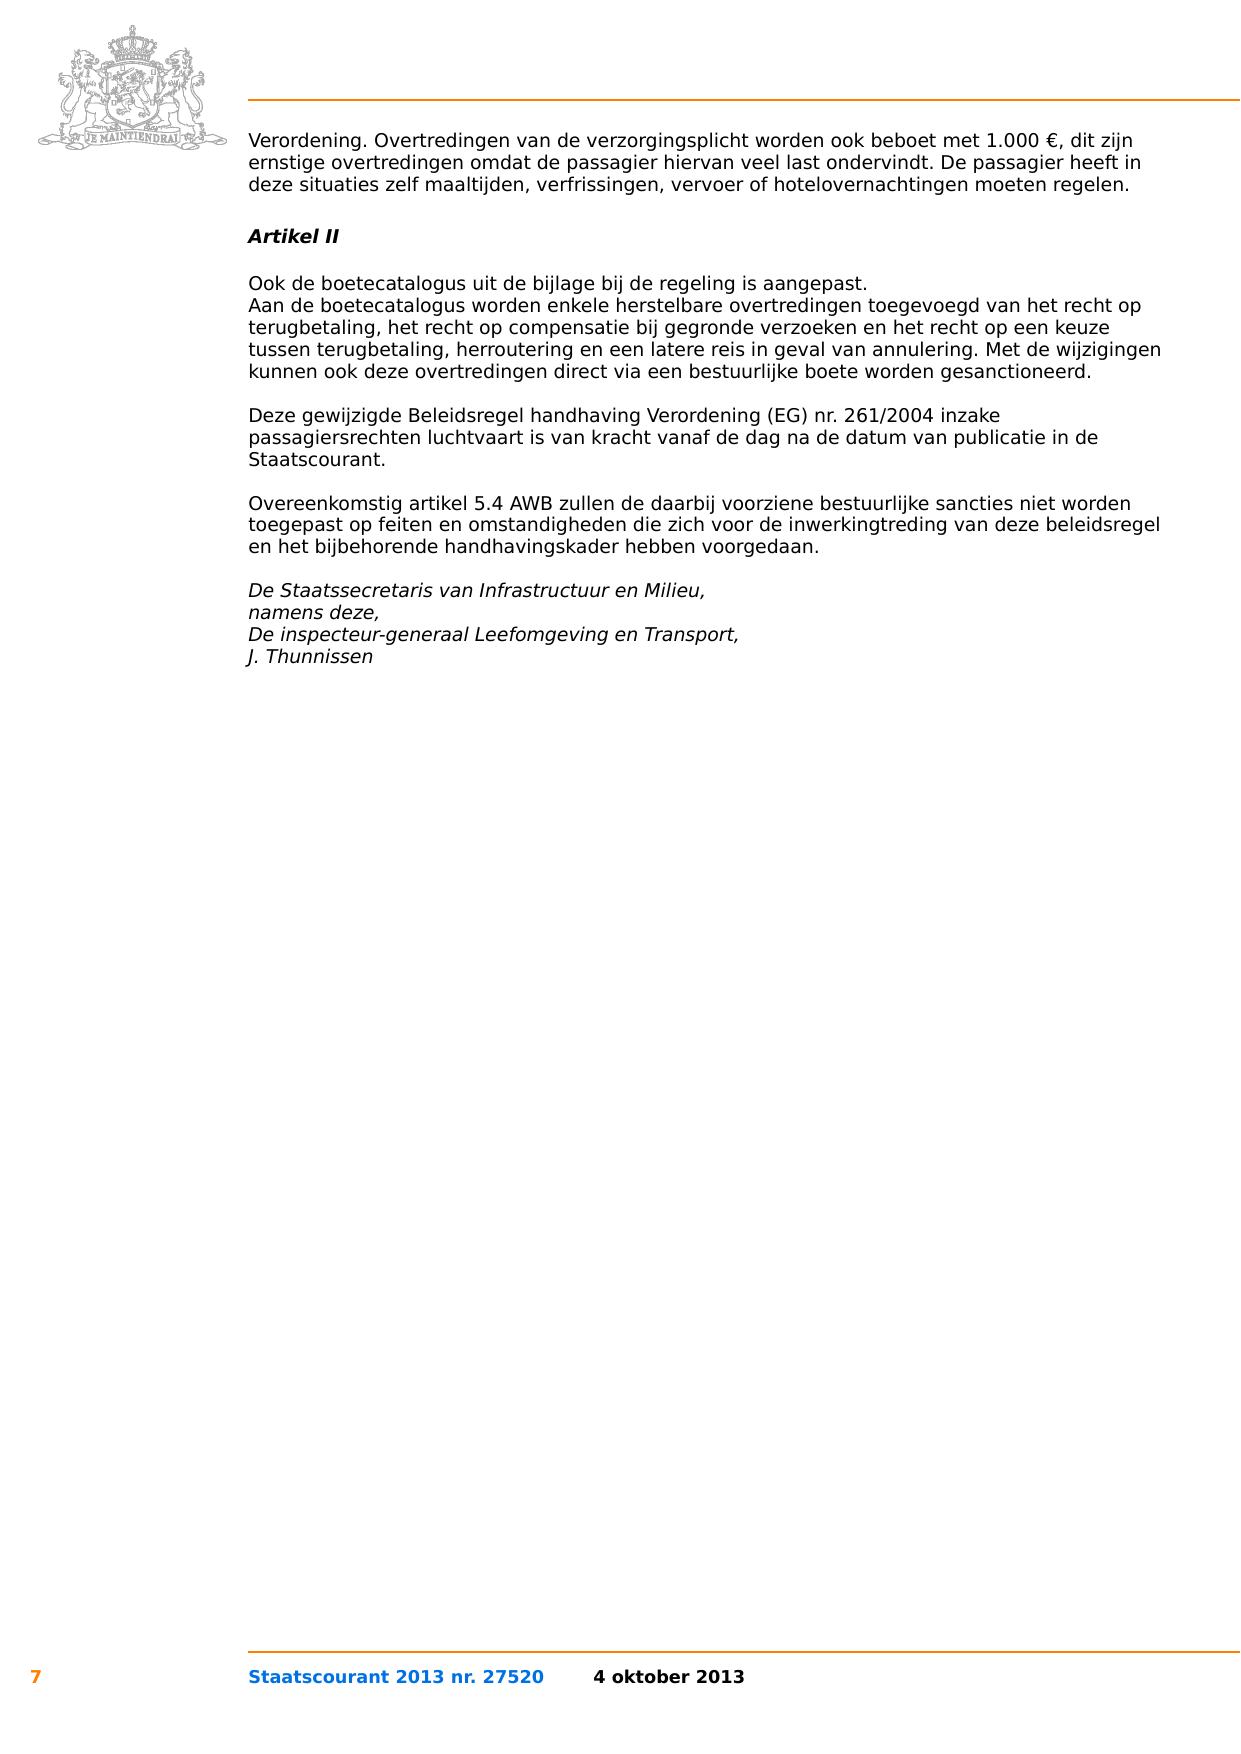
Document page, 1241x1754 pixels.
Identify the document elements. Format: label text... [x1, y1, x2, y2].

text Verordening. Overtredingen van de verzorgingsplicht worden ook beboet met 1.000 €, dit zijn ernstige overtredingen omdat de passagier hiervan veel last ondervindt. De passagier heeft in deze situaties zelf maaltijden, verfrissingen, vervoer of hotelovernachtingen moeten regelen. [248, 130, 1163, 196]
text Deze gewijzigde Beleidsregel handhaving Verordening (EG) nr. 261/2004 inzake passagiersrechten luchtvaart is van kracht vanaf de dag na de datum van publicatie in de Staatscourant. [248, 404, 1163, 471]
text De Staatssecretaris van Infrastructuur en Milieu, namens deze, De inspecteur-generaal Leefomgeving en Transport, J. Thunnissen [248, 580, 1163, 668]
subtitle Artikel II [248, 226, 1163, 248]
text Aan de boetecatalogus worden enkele herstelbare overtredingen toegevoegd van het recht op terugbetaling, het recht op compensatie bij gegronde verzoeken en het recht op een keuze tussen terugbetaling, herroutering en een latere reis in geval van annulering. Met de wijzigingen kunnen ook deze overtredingen direct via een bestuurlijke boete worden gesanctioneerd. [248, 295, 1163, 383]
text Ook de boetecatalogus uit de bijlage bij de regeling is aangepast. [248, 273, 1163, 295]
picture [38, 25, 227, 150]
text Overeenkomstig artikel 5.4 AWB zullen de daarbij voorziene bestuurlijke sancties niet worden toegepast op feiten en omstandigheden die zich voor de inwerkingtreding van deze beleidsregel en het bijbehorende handhavingskader hebben voorgedaan. [248, 492, 1163, 558]
